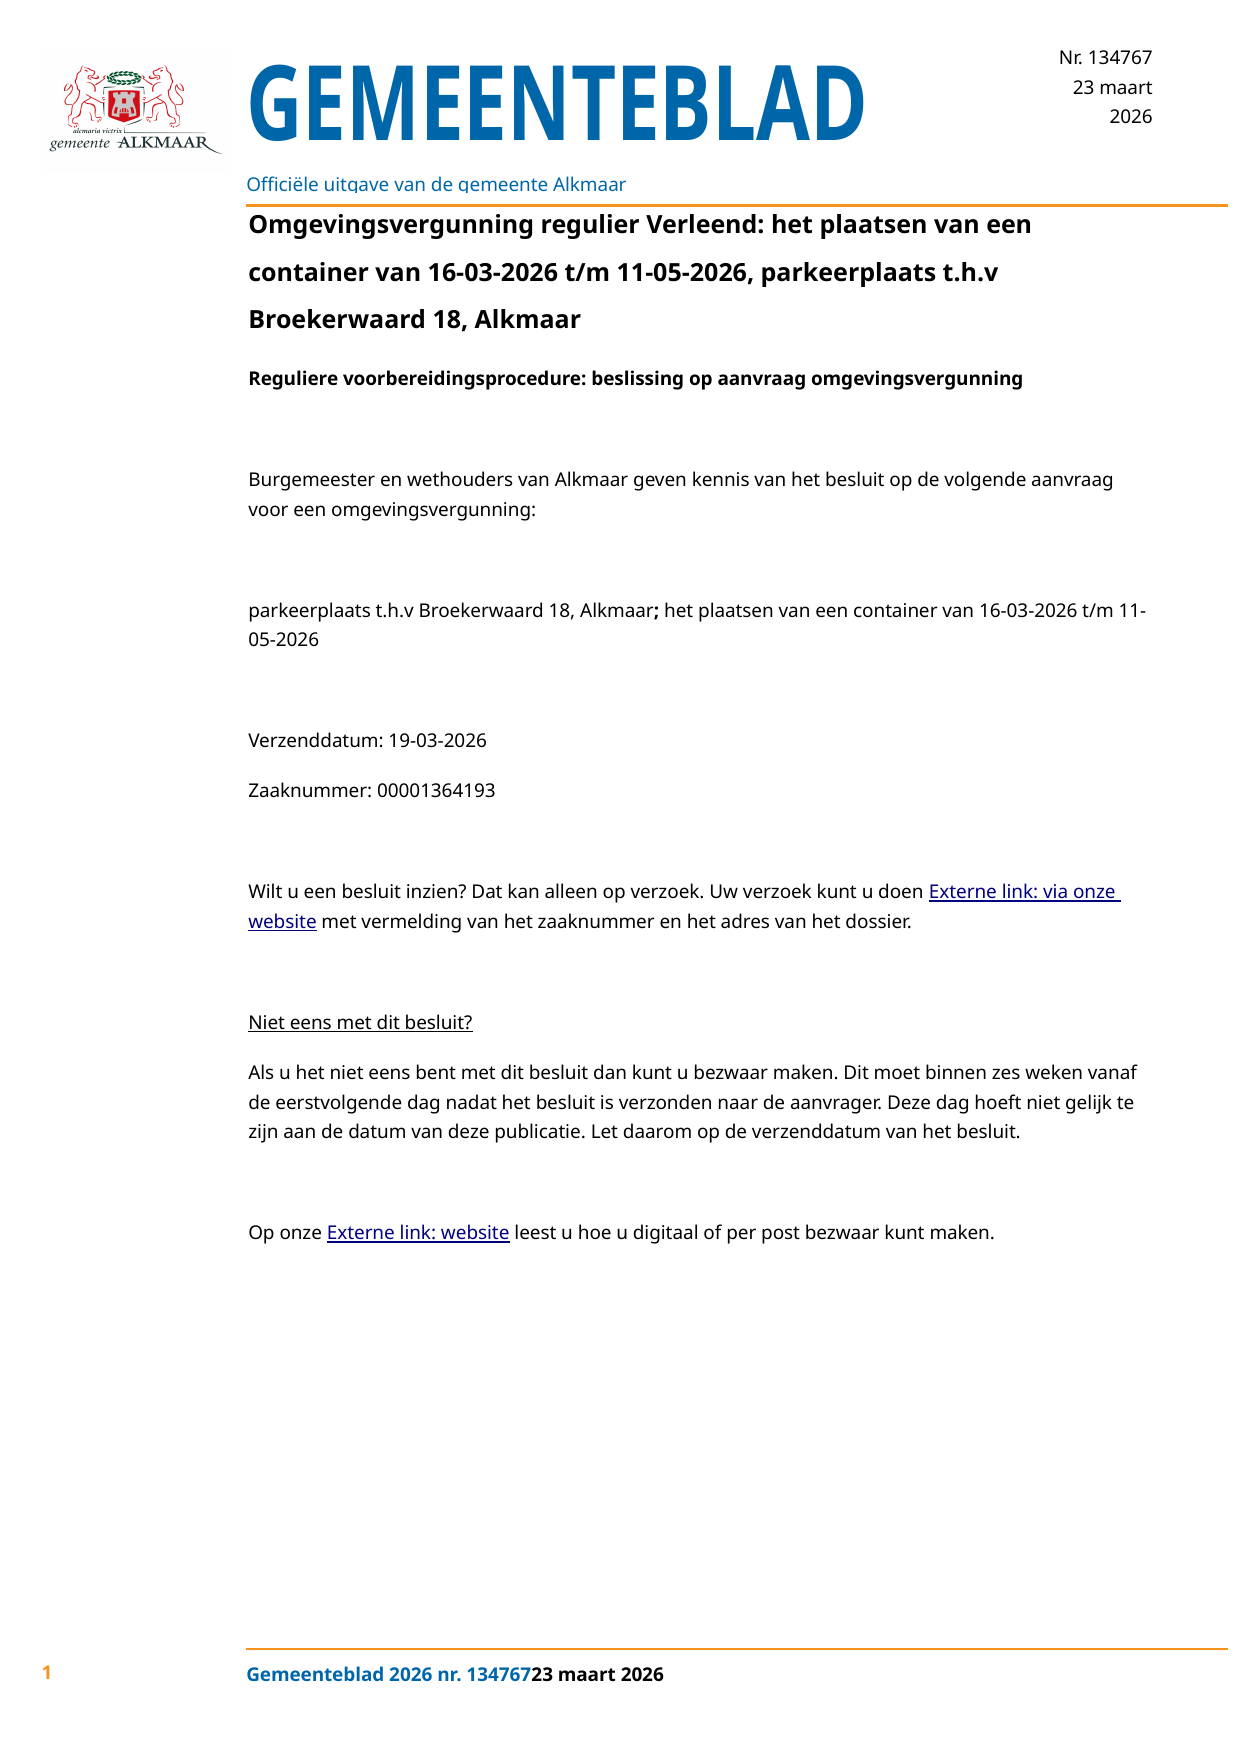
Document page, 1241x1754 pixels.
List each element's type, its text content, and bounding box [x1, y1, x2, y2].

text Als u het niet eens bent met dit besluit dan kunt u bezwaar maken. Dit moet binnen zes weken vanaf de eerstvolgende dag nadat het besluit is verzonden naar de aanvrager. Deze dag hoeft niet gelijk te zijn aan de datum van deze publicatie. Let daarom op de verzenddatum van het besluit. [248, 1059, 1152, 1144]
text Verzenddatum: 19-03-2026 [248, 727, 1152, 753]
text Omgevingsvergunning regulier Verleend: het plaatsen van een container van 16-03-2026 t/m 11-05-2026, parkeerplaats t.h.v Broekerwaard 18, Alkmaar [248, 207, 1152, 336]
text Wilt u een besluit inzien? Dat kan alleen op verzoek. Uw verzoek kunt u doen Externe link: via onze website met vermelding van het zaaknummer en het adres van het dossier. [248, 878, 1152, 934]
text parkeerplaats t.h.v Broekerwaard 18, Alkmaar; het plaatsen van een container van 16-03-2026 t/m 11-05-2026 [248, 597, 1152, 652]
picture [41, 47, 231, 172]
text Op onze Externe link: website leest u hoe u digitaal of per post bezwaar kunt maken. [248, 1219, 1152, 1245]
text Niet eens met dit besluit? [248, 1009, 1152, 1034]
text Burgemeester en wethouders van Alkmaar geven kennis van het besluit op de volgende aanvraag voor een omgevingsvergunning: [248, 466, 1152, 522]
text Reguliere voorbereidingsprocedure: beslissing op aanvraag omgevingsvergunning [248, 366, 1152, 391]
text Zaaknummer: 00001364193 [248, 778, 1152, 803]
